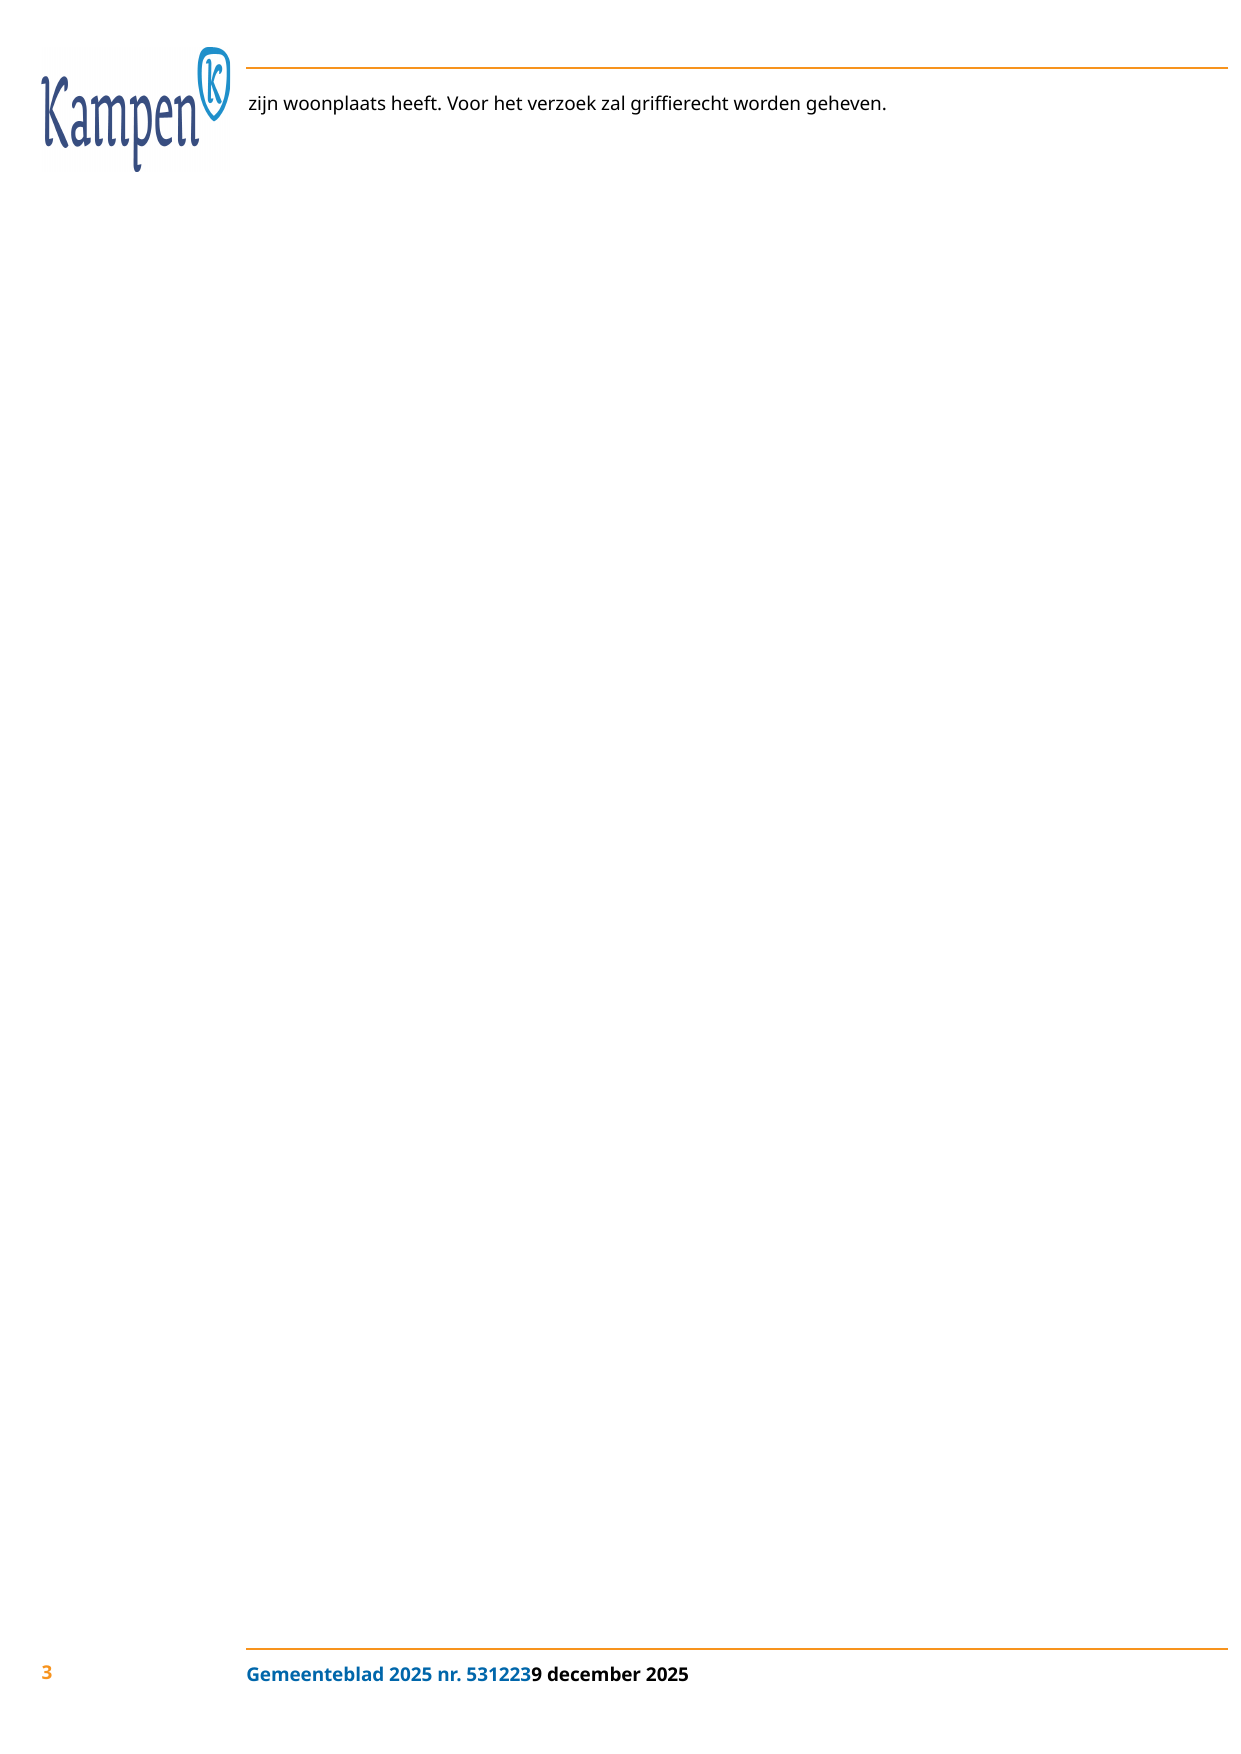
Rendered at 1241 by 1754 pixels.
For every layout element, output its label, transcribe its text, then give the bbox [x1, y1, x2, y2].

picture [41, 47, 231, 172]
text zijn woonplaats heeft. Voor het verzoek zal griffierecht worden geheven. [248, 95, 1152, 114]
